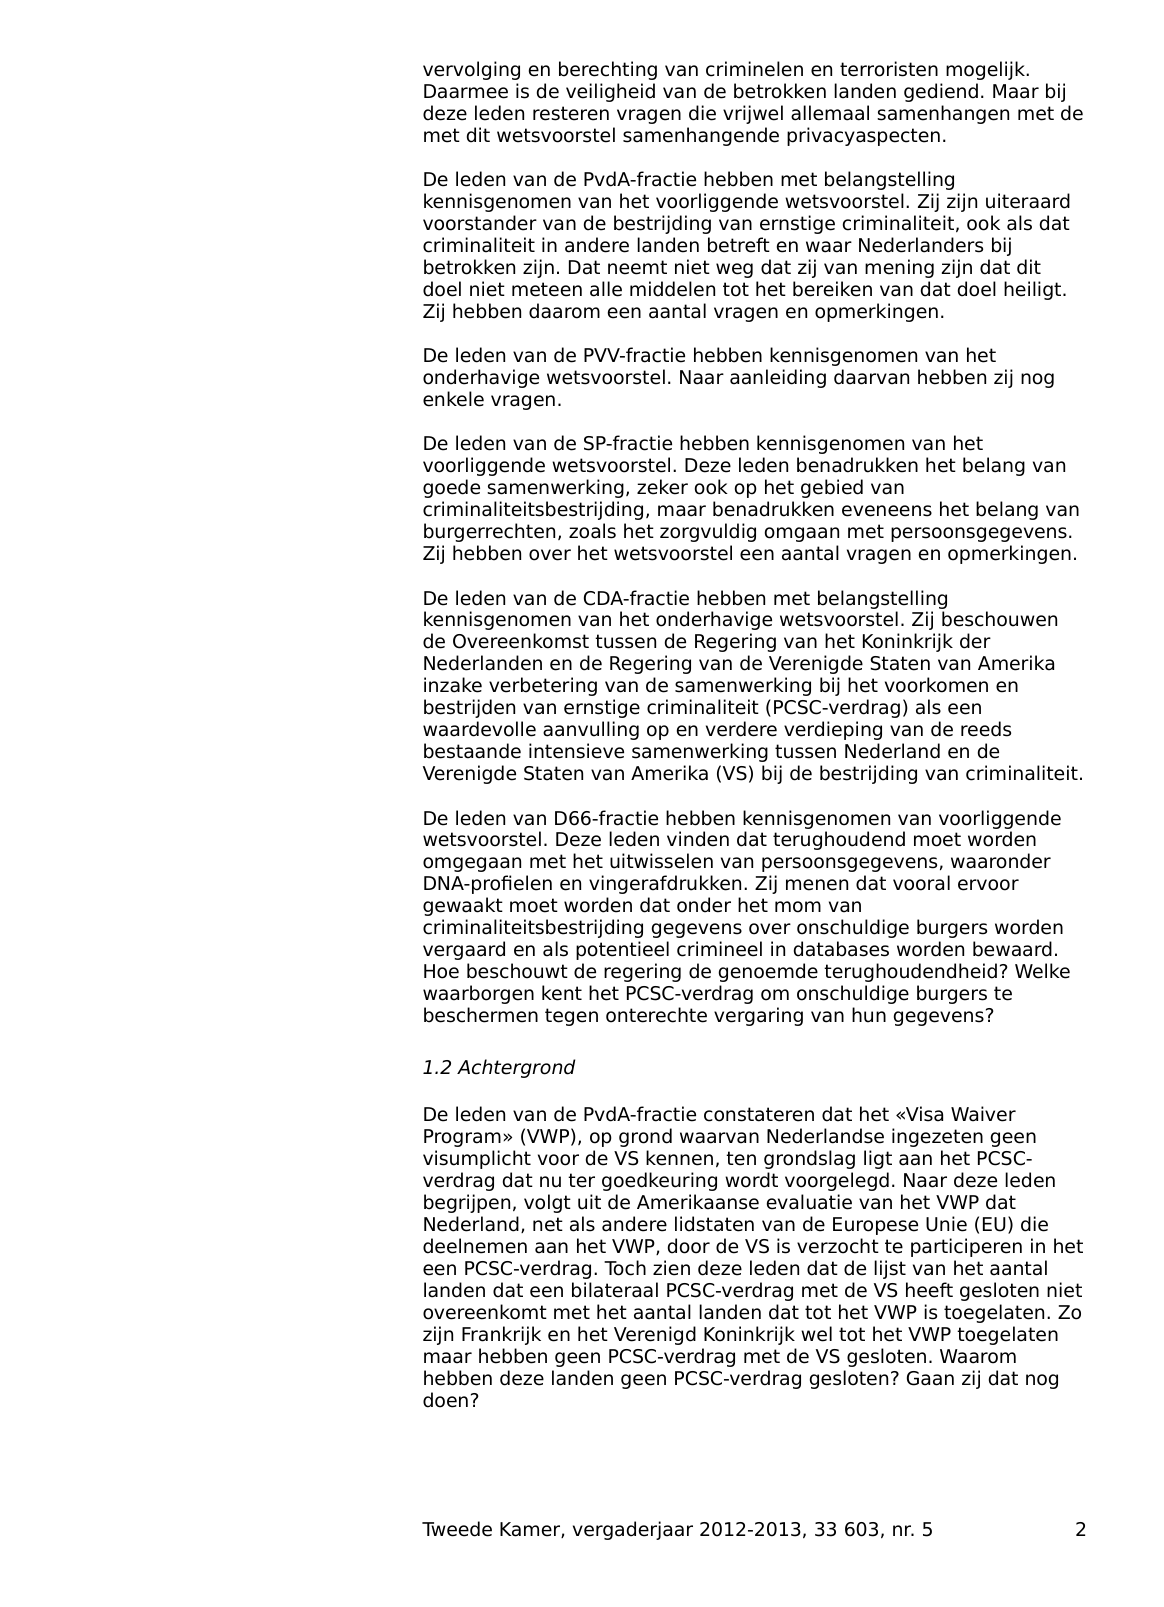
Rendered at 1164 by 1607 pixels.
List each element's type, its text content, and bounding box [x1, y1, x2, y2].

text vervolging en berechting van criminelen en terroristen mogelijk. Daarmee is de veiligheid van de betrokken landen gediend. Maar bij deze leden resteren vragen die vrijwel allemaal samenhangen met de met dit wetsvoorstel samenhangende privacyaspecten. [422, 59, 1087, 147]
text De leden van de PvdA-fractie hebben met belangstelling kennisgenomen van het voorliggende wetsvoorstel. Zij zijn uiteraard voorstander van de bestrijding van ernstige criminaliteit, ook als dat criminaliteit in andere landen betreft en waar Nederlanders bij betrokken zijn. Dat neemt niet weg dat zij van mening zijn dat dit doel niet meteen alle middelen tot het bereiken van dat doel heiligt. Zij hebben daarom een aantal vragen en opmerkingen. [422, 169, 1087, 323]
text De leden van de SP-fractie hebben kennisgenomen van het voorliggende wetsvoorstel. Deze leden benadrukken het belang van goede samenwerking, zeker ook op het gebied van criminaliteitsbestrijding, maar benadrukken eveneens het belang van burgerrechten, zoals het zorgvuldig omgaan met persoonsgegevens. Zij hebben over het wetsvoorstel een aantal vragen en opmerkingen. [422, 433, 1087, 565]
text De leden van de PVV-fractie hebben kennisgenomen van het onderhavige wetsvoorstel. Naar aanleiding daarvan hebben zij nog enkele vragen. [422, 345, 1087, 411]
text De leden van D66-fractie hebben kennisgenomen van voorliggende wetsvoorstel. Deze leden vinden dat terughoudend moet worden omgegaan met het uitwisselen van persoonsgegevens, waaronder DNA-profielen en vingerafdrukken. Zij menen dat vooral ervoor gewaakt moet worden dat onder het mom van criminaliteitsbestrijding gegevens over onschuldige burgers worden vergaard en als potentieel crimineel in databases worden bewaard. Hoe beschouwt de regering de genoemde terughoudendheid? Welke waarborgen kent het PCSC-verdrag om onschuldige burgers te beschermen tegen onterechte vergaring van hun gegevens? [422, 807, 1087, 1027]
subtitle 1.2 Achtergrond [422, 1057, 1087, 1079]
text De leden van de PvdA-fractie constateren dat het «Visa Waiver Program» (VWP), op grond waarvan Nederlandse ingezeten geen visumplicht voor de VS kennen, ten grondslag ligt aan het PCSC-verdrag dat nu ter goedkeuring wordt voorgelegd. Naar deze leden begrijpen, volgt uit de Amerikaanse evaluatie van het VWP dat Nederland, net als andere lidstaten van de Europese Unie (EU) die deelnemen aan het VWP, door de VS is verzocht te participeren in het een PCSC-verdrag. Toch zien deze leden dat de lijst van het aantal landen dat een bilateraal PCSC-verdrag met de VS heeft gesloten niet overeenkomt met het aantal landen dat tot het VWP is toegelaten. Zo zijn Frankrijk en het Verenigd Koninkrijk wel tot het VWP toegelaten maar hebben geen PCSC-verdrag met de VS gesloten. Waarom hebben deze landen geen PCSC-verdrag gesloten? Gaan zij dat nog doen? [422, 1104, 1087, 1412]
text De leden van de CDA-fractie hebben met belangstelling kennisgenomen van het onderhavige wetsvoorstel. Zij beschouwen de Overeenkomst tussen de Regering van het Koninkrijk der Nederlanden en de Regering van de Verenigde Staten van Amerika inzake verbetering van de samenwerking bij het voorkomen en bestrijden van ernstige criminaliteit (PCSC-verdrag) als een waardevolle aanvulling op en verdere verdieping van de reeds bestaande intensieve samenwerking tussen Nederland en de Verenigde Staten van Amerika (VS) bij de bestrijding van criminaliteit. [422, 587, 1087, 785]
